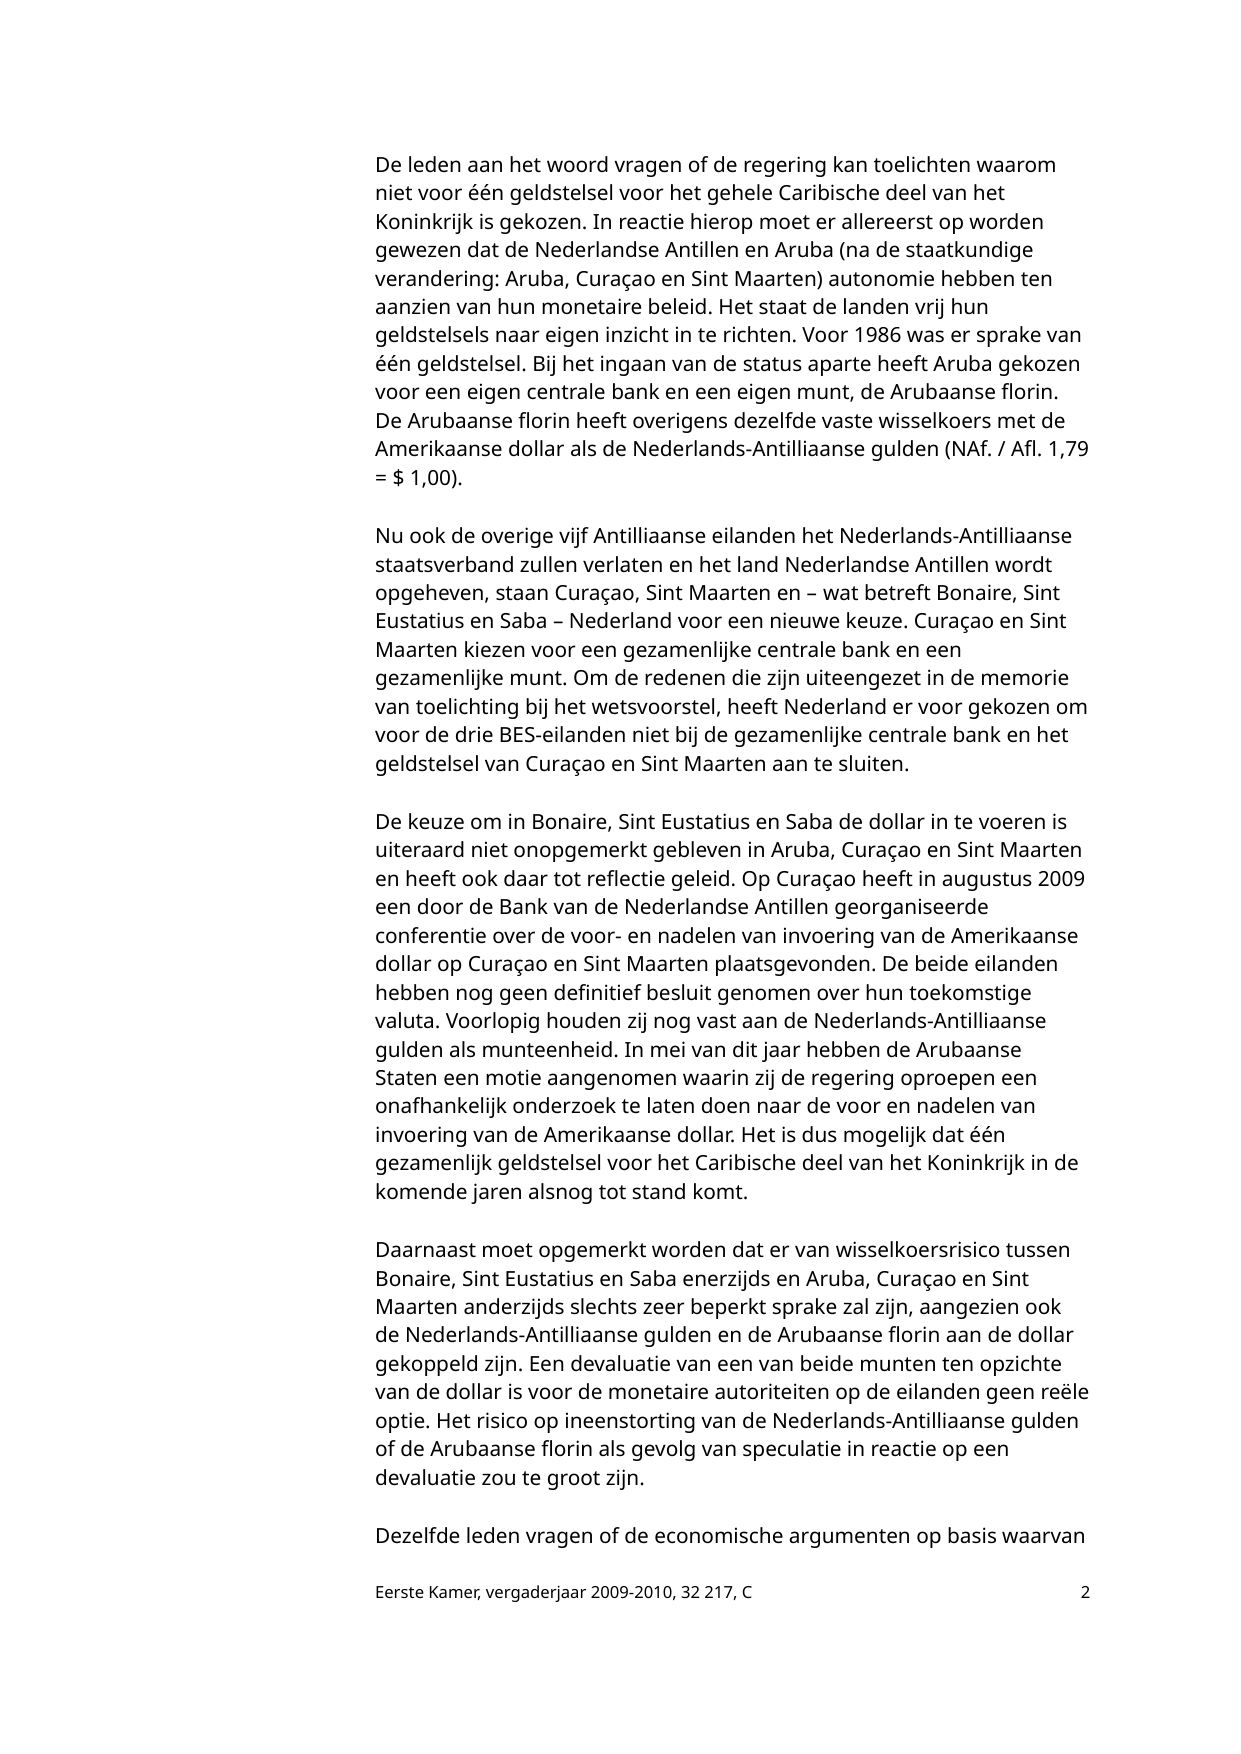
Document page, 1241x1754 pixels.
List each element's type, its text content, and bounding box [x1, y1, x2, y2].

text Nu ook de overige vijf Antilliaanse eilanden het Nederlands-Antilliaanse staatsverband zullen verlaten en het land Nederlandse Antillen wordt opgeheven, staan Curaçao, Sint Maarten en – wat betreft Bonaire, Sint Eustatius en Saba – Nederland voor een nieuwe keuze. Curaçao en Sint Maarten kiezen voor een gezamenlijke centrale bank en een gezamenlijke munt. Om de redenen die zijn uiteengezet in de memorie van toelichting bij het wetsvoorstel, heeft Nederland er voor gekozen om voor de drie BES-eilanden niet bij de gezamenlijke centrale bank en het geldstelsel van Curaçao en Sint Maarten aan te sluiten. [375, 521, 1090, 777]
text Daarnaast moet opgemerkt worden dat er van wisselkoersrisico tussen Bonaire, Sint Eustatius en Saba enerzijds en Aruba, Curaçao en Sint Maarten anderzijds slechts zeer beperkt sprake zal zijn, aangezien ook de Nederlands-Antilliaanse gulden en de Arubaanse florin aan de dollar gekoppeld zijn. Een devaluatie van een van beide munten ten opzichte van de dollar is voor de monetaire autoriteiten op de eilanden geen reële optie. Het risico op ineenstorting van de Nederlands-Antilliaanse gulden of de Arubaanse florin als gevolg van speculatie in reactie op een devaluatie zou te groot zijn. [375, 1235, 1090, 1491]
text Dezelfde leden vragen of de economische argumenten op basis waarvan [375, 1521, 1090, 1550]
text De leden aan het woord vragen of de regering kan toelichten waarom niet voor één geldstelsel voor het gehele Caribische deel van het Koninkrijk is gekozen. In reactie hierop moet er allereerst op worden gewezen dat de Nederlandse Antillen en Aruba (na de staatkundige verandering: Aruba, Curaçao en Sint Maarten) autonomie hebben ten aanzien van hun monetaire beleid. Het staat de landen vrij hun geldstelsels naar eigen inzicht in te richten. Voor 1986 was er sprake van één geldstelsel. Bij het ingaan van de status aparte heeft Aruba gekozen voor een eigen centrale bank en een eigen munt, de Arubaanse florin. De Arubaanse florin heeft overigens dezelfde vaste wisselkoers met de Amerikaanse dollar als de Nederlands-Antilliaanse gulden (NAf. / Afl. 1,79 = $ 1,00). [375, 150, 1090, 491]
text De keuze om in Bonaire, Sint Eustatius en Saba de dollar in te voeren is uiteraard niet onopgemerkt gebleven in Aruba, Curaçao en Sint Maarten en heeft ook daar tot reflectie geleid. Op Curaçao heeft in augustus 2009 een door de Bank van de Nederlandse Antillen georganiseerde conferentie over de voor- en nadelen van invoering van de Amerikaanse dollar op Curaçao en Sint Maarten plaatsgevonden. De beide eilanden hebben nog geen definitief besluit genomen over hun toekomstige valuta. Voorlopig houden zij nog vast aan de Nederlands-Antilliaanse gulden als munteenheid. In mei van dit jaar hebben de Arubaanse Staten een motie aangenomen waarin zij de regering oproepen een onafhankelijk onderzoek te laten doen naar de voor en nadelen van invoering van de Amerikaanse dollar. Het is dus mogelijk dat één gezamenlijk geldstelsel voor het Caribische deel van het Koninkrijk in de komende jaren alsnog tot stand komt. [375, 807, 1090, 1205]
